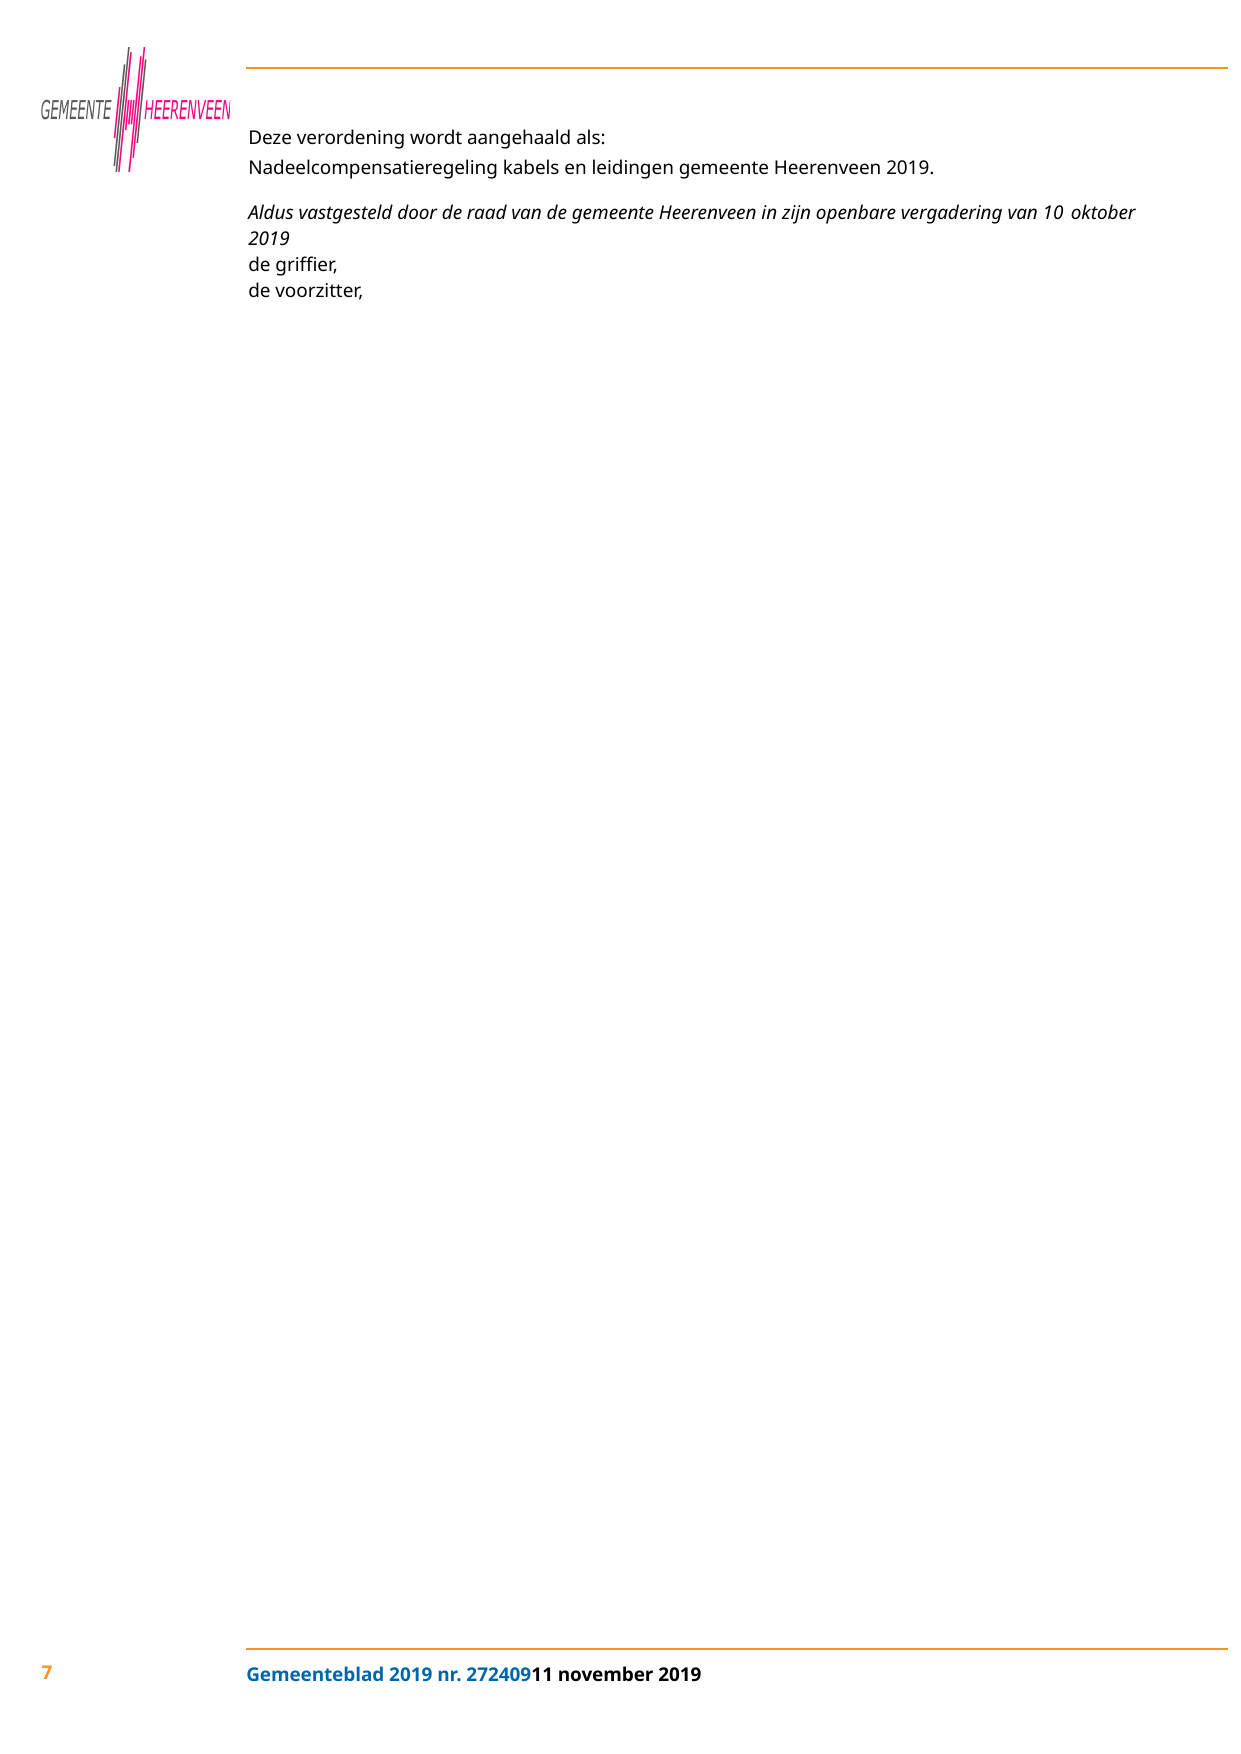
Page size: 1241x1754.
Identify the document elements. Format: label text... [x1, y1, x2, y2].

text de voorzitter, [248, 277, 1152, 302]
text Nadeelcompensatieregeling kabels en leidingen gemeente Heerenveen 2019. [248, 154, 1152, 180]
text Deze verordening wordt aangehaald als: [248, 124, 1152, 150]
picture [41, 47, 231, 172]
text de griffier, [248, 251, 1152, 277]
text Aldus vastgesteld door de raad van de gemeente Heerenveen in zijn openbare vergadering van 10 oktober 2019 [248, 199, 1152, 251]
